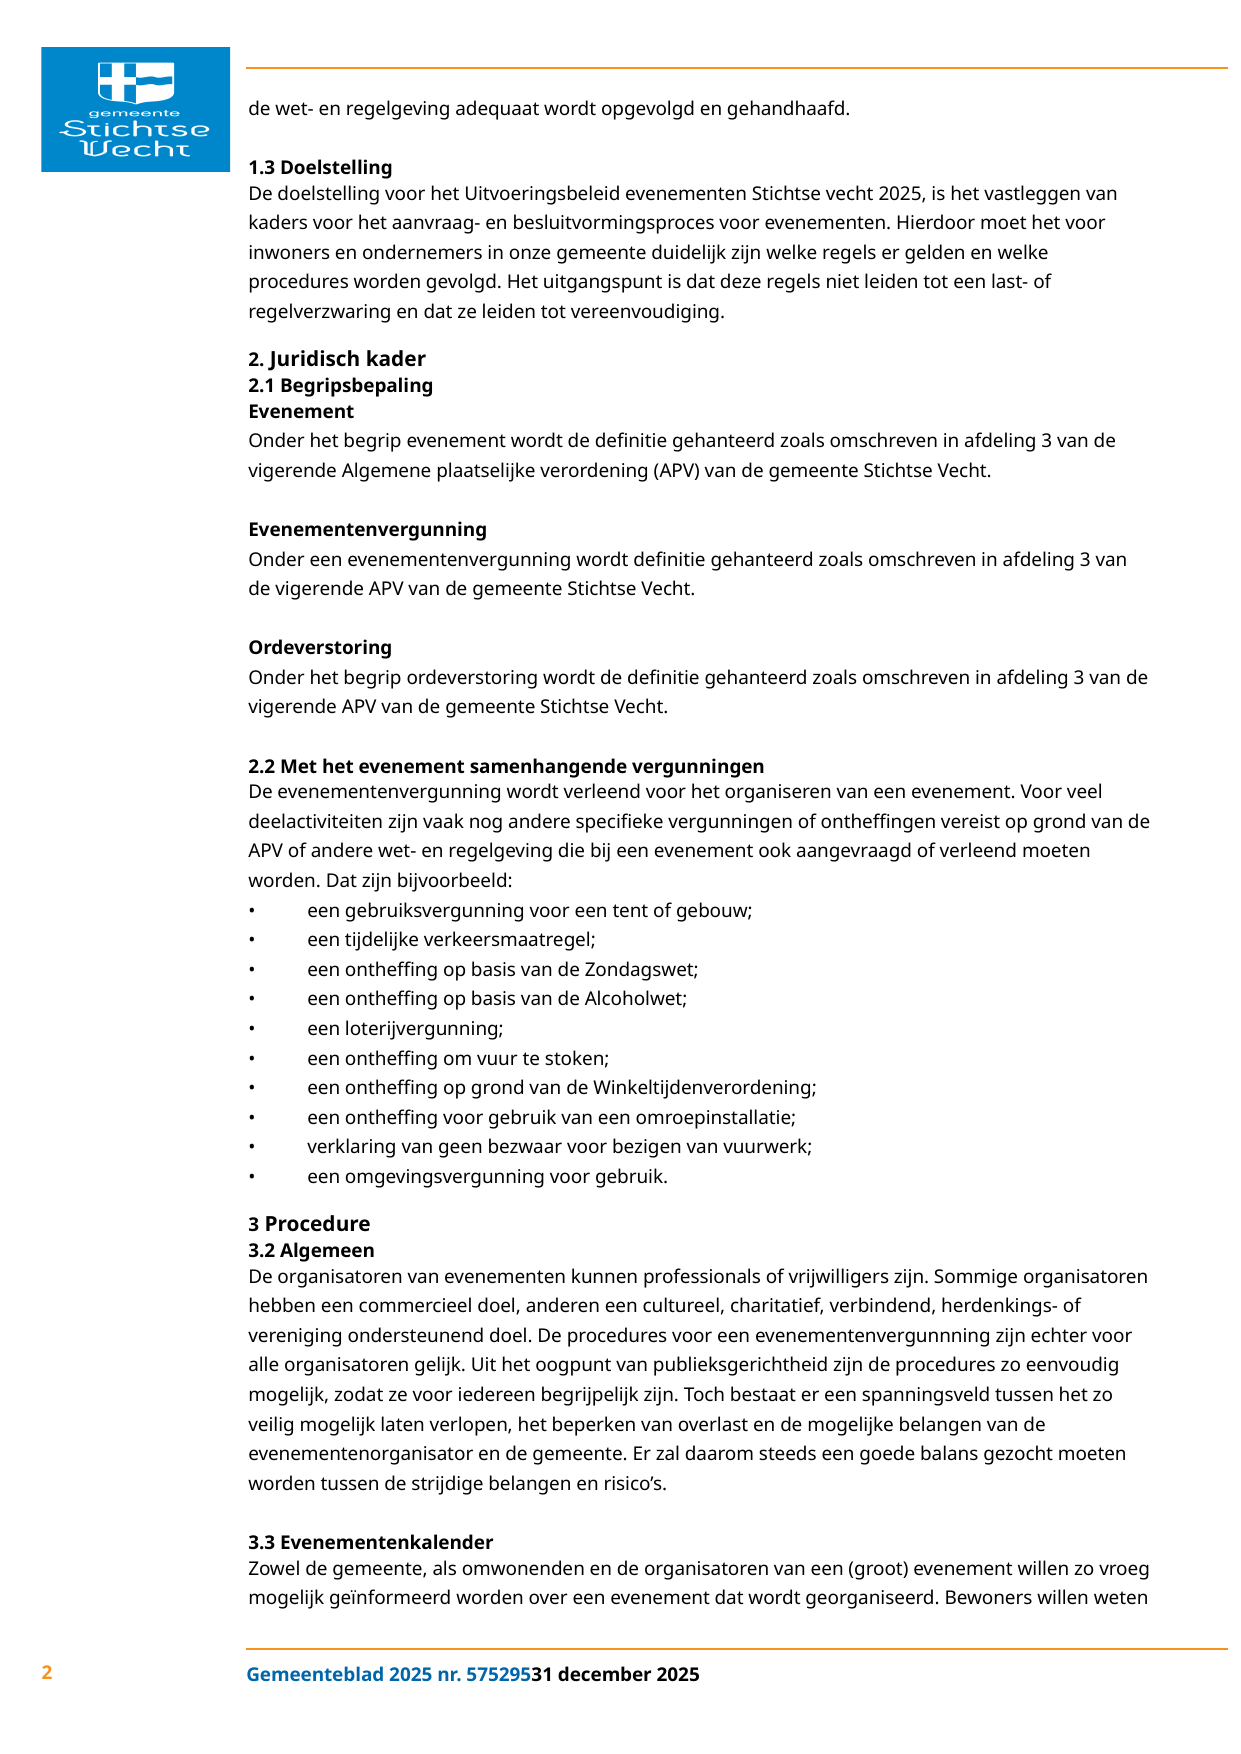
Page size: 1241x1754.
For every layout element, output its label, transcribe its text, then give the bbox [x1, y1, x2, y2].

list een ontheffing op grond van de Winkeltijdenverordening; [248, 1074, 1152, 1100]
list een ontheffing voor gebruik van een omroepinstallatie; [248, 1104, 1152, 1130]
text 1.3 Doelstelling [248, 154, 1152, 180]
text Zowel de gemeente, als omwonenden en de organisatoren van een (groot) evenement willen zo vroeg mogelijk geïnformeerd worden over een evenement dat wordt georganiseerd. Bewoners willen weten [248, 1555, 1152, 1610]
list een ontheffing op basis van de Alcoholwet; [248, 986, 1152, 1011]
list verklaring van geen bezwaar voor bezigen van vuurwerk; [248, 1133, 1152, 1159]
text Onder een evenementenvergunning wordt definitie gehanteerd zoals omschreven in afdeling 3 van de vigerende APV van de gemeente Stichtse Vecht. [248, 546, 1152, 601]
picture [137, 63, 174, 103]
text Onder het begrip ordeverstoring wordt de definitie gehanteerd zoals omschreven in afdeling 3 van de vigerende APV van de gemeente Stichtse Vecht. [248, 664, 1152, 719]
list een gebruiksvergunning voor een tent of gebouw; [248, 897, 1152, 923]
text Onder het begrip evenement wordt de definitie gehanteerd zoals omschreven in afdeling 3 van de vigerende Algemene plaatselijke verordening (APV) van de gemeente Stichtse Vecht. [248, 427, 1152, 483]
text 3.2 Algemeen [248, 1237, 1152, 1263]
picture [99, 63, 135, 101]
list een ontheffing op basis van de Zondagswet; [248, 956, 1152, 982]
text De organisatoren van evenementen kunnen professionals of vrijwilligers zijn. Sommige organisatoren hebben een commercieel doel, anderen een cultureel, charitatief, verbindend, herdenkings- of vereniging ondersteunend doel. De procedures voor een evenementenvergunnning zijn echter voor alle organisatoren gelijk. Uit het oogpunt van publieksgerichtheid zijn de procedures zo eenvoudig mogelijk, zodat ze voor iedereen begrijpelijk zijn. Toch bestaat er een spanningsveld tussen het zo veilig mogelijk laten verlopen, het beperken van overlast en de mogelijke belangen van de evenementenorganisator en de gemeente. Er zal daarom steeds een goede balans gezocht moeten worden tussen de strijdige belangen en risico’s. [248, 1263, 1152, 1496]
list een omgevingsvergunning voor gebruik. [248, 1163, 1152, 1189]
list een ontheffing om vuur te stoken; [248, 1045, 1152, 1071]
text De evenementenvergunning wordt verleend voor het organiseren van een evenement. Voor veel deelactiviteiten zijn vaak nog andere specifieke vergunningen of ontheffingen vereist op grond van de APV of andere wet- en regelgeving die bij een evenement ook aangevraagd of verleend moeten worden. Dat zijn bijvoorbeeld: [248, 778, 1152, 893]
text Ordeverstoring [248, 634, 1152, 660]
list een loterijvergunning; [248, 1015, 1152, 1041]
text 2.1 Begripsbepaling [248, 372, 1152, 398]
text 3.3 Evenementenkalender [248, 1529, 1152, 1555]
text 2. Juridisch kader [248, 344, 1152, 372]
list een tijdelijke verkeersmaatregel; [248, 926, 1152, 952]
text de wet- en regelgeving adequaat wordt opgevolgd en gehandhaafd. [248, 95, 1152, 121]
text De doelstelling voor het Uitvoeringsbeleid evenementen Stichtse vecht 2025, is het vastleggen van kaders voor het aanvraag- en besluitvormingsproces voor evenementen. Hierdoor moet het voor inwoners en ondernemers in onze gemeente duidelijk zijn welke regels er gelden en welke procedures worden gevolgd. Het uitgangspunt is dat deze regels niet leiden tot een last- of regelverzwaring en dat ze leiden tot vereenvoudiging. [248, 180, 1152, 324]
text 2.2 Met het evenement samenhangende vergunningen [248, 753, 1152, 778]
text Evenement [248, 398, 1152, 423]
text 3 Procedure [248, 1209, 1152, 1237]
text Evenementenvergunning [248, 516, 1152, 542]
